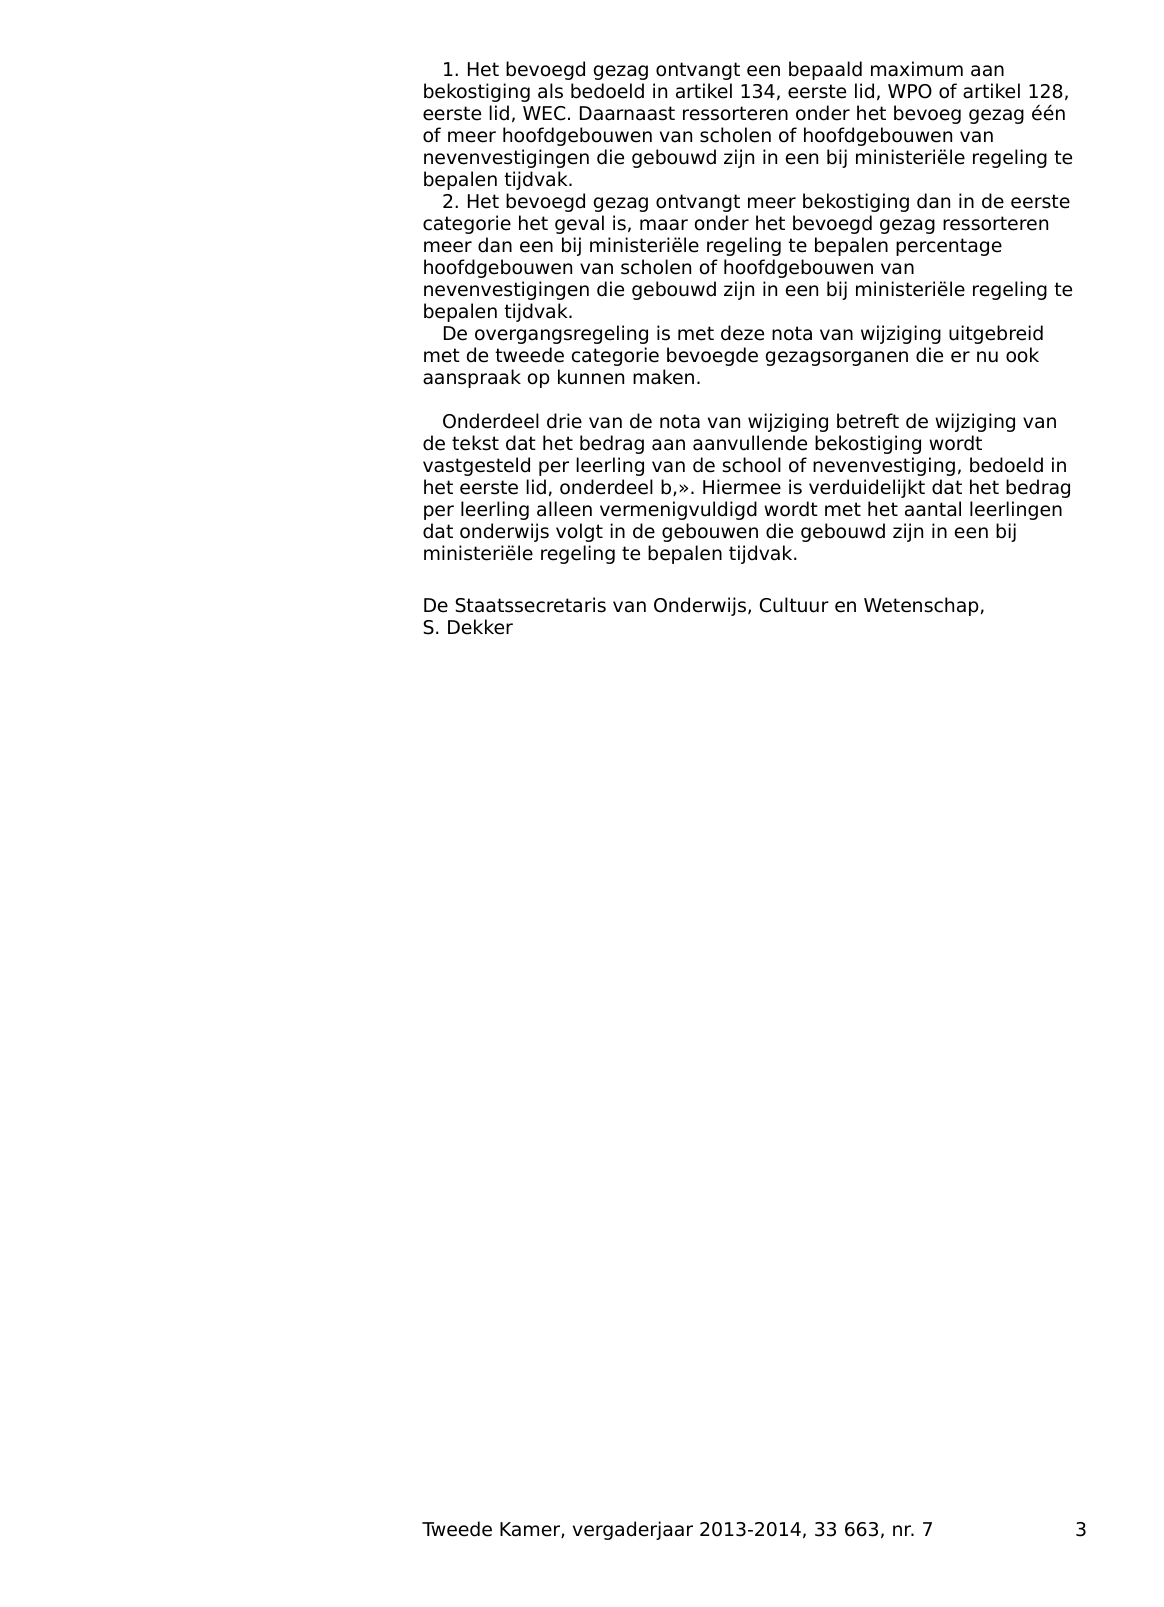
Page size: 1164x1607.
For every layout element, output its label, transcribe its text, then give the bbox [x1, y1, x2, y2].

text 1. Het bevoegd gezag ontvangt een bepaald maximum aan bekostiging als bedoeld in artikel 134, eerste lid, WPO of artikel 128, eerste lid, WEC. Daarnaast ressorteren onder het bevoeg gezag één of meer hoofdgebouwen van scholen of hoofdgebouwen van nevenvestigingen die gebouwd zijn in een bij ministeriële regeling te bepalen tijdvak. [422, 59, 1087, 191]
text De overgangsregeling is met deze nota van wijziging uitgebreid met de tweede categorie bevoegde gezagsorganen die er nu ook aanspraak op kunnen maken. [422, 323, 1087, 389]
text De Staatssecretaris van Onderwijs, Cultuur en Wetenschap, S. Dekker [422, 595, 1087, 639]
text Onderdeel drie van de nota van wijziging betreft de wijziging van de tekst dat het bedrag aan aanvullende bekostiging wordt vastgesteld per leerling van de school of nevenvestiging, bedoeld in het eerste lid, onderdeel b,». Hiermee is verduidelijkt dat het bedrag per leerling alleen vermenigvuldigd wordt met het aantal leerlingen dat onderwijs volgt in de gebouwen die gebouwd zijn in een bij ministeriële regeling te bepalen tijdvak. [422, 411, 1087, 565]
text 2. Het bevoegd gezag ontvangt meer bekostiging dan in de eerste categorie het geval is, maar onder het bevoegd gezag ressorteren meer dan een bij ministeriële regeling te bepalen percentage hoofdgebouwen van scholen of hoofdgebouwen van nevenvestigingen die gebouwd zijn in een bij ministeriële regeling te bepalen tijdvak. [422, 191, 1087, 323]
